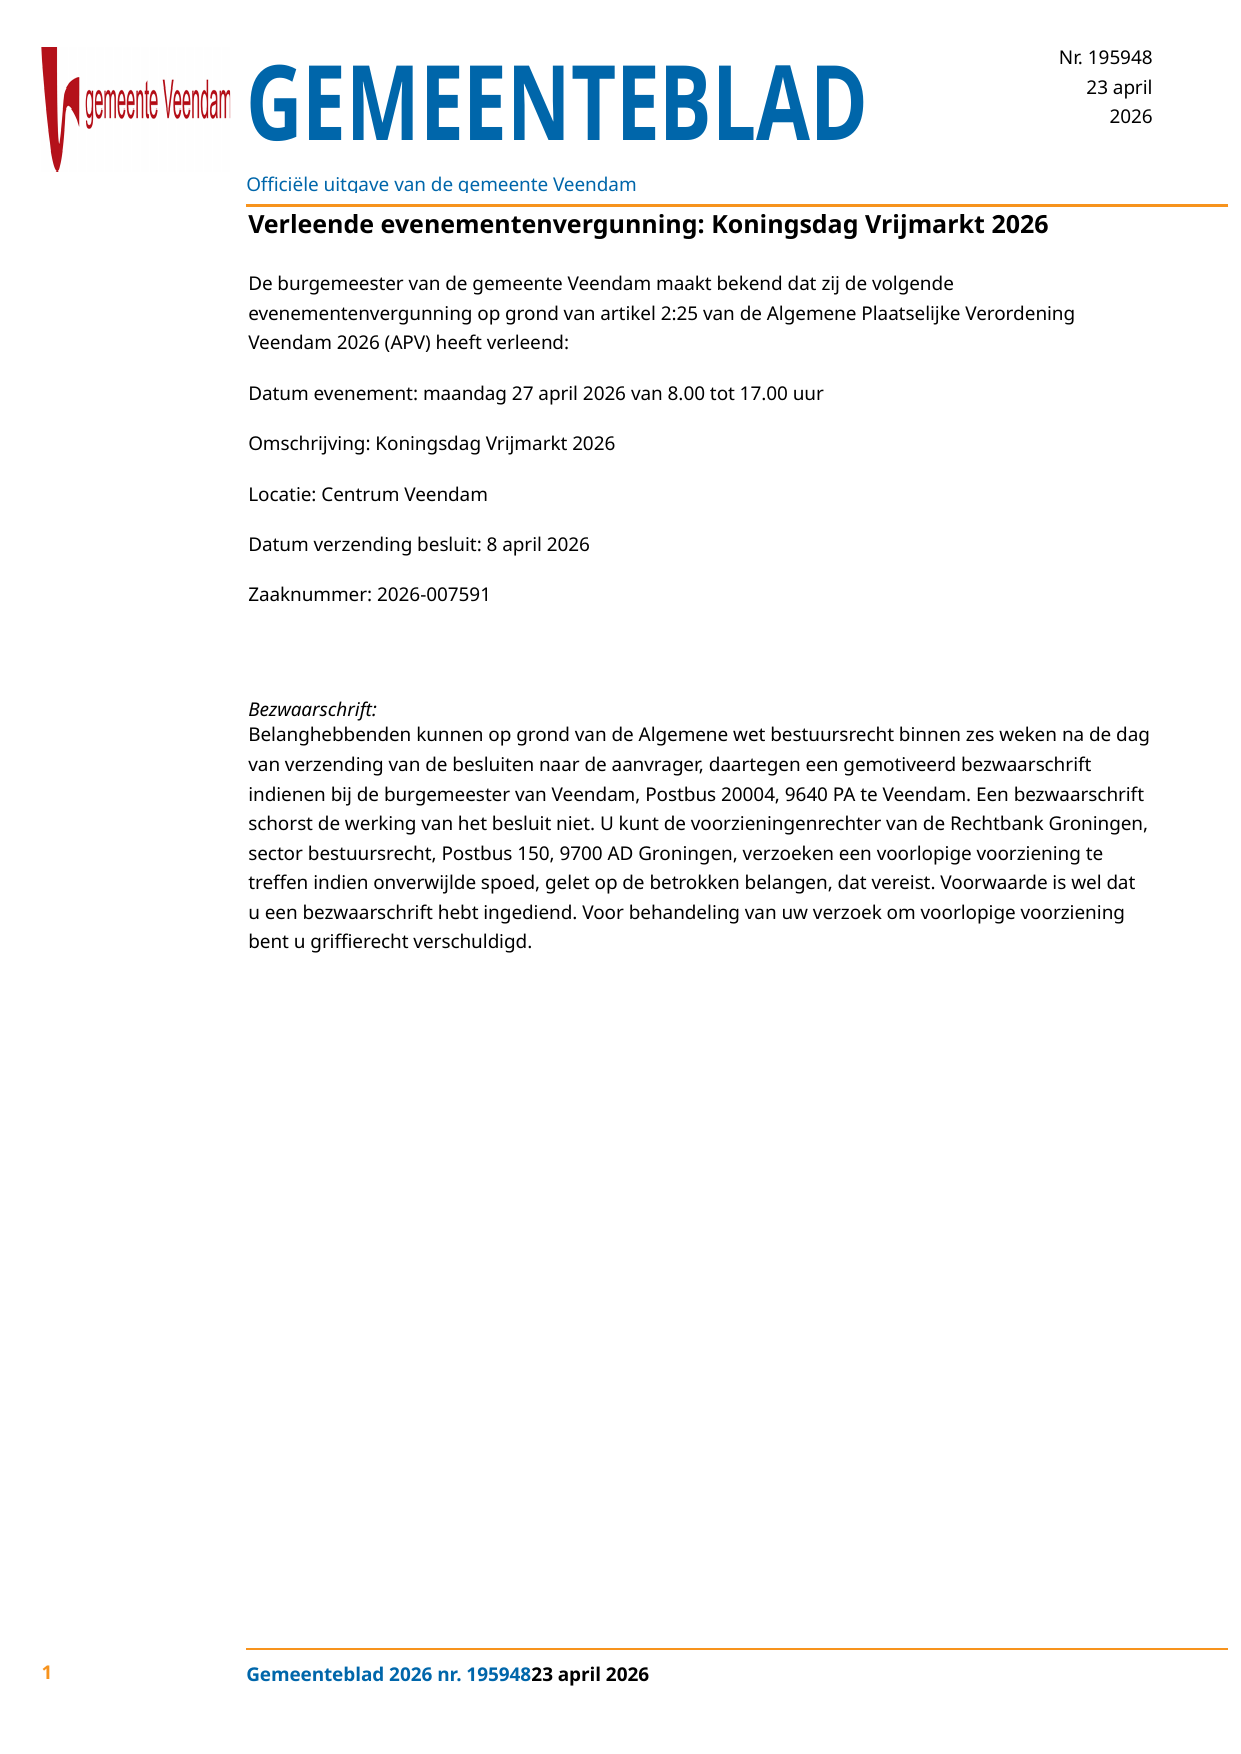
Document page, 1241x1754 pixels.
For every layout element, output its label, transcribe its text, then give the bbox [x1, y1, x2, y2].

text Verleende evenementenvergunning: Koningsdag Vrijmarkt 2026 [248, 207, 1152, 241]
text Belanghebbenden kunnen op grond van de Algemene wet bestuursrecht binnen zes weken na de dag van verzending van de besluiten naar de aanvrager, daartegen een gemotiveerd bezwaarschrift indienen bij de burgemeester van Veendam, Postbus 20004, 9640 PA te Veendam. Een bezwaarschrift schorst de werking van het besluit niet. U kunt de voorzieningenrechter van de Rechtbank Groningen, sector bestuursrecht, Postbus 150, 9700 AD Groningen, verzoeken een voorlopige voorziening te treffen indien onverwijlde spoed, gelet op de betrokken belangen, dat vereist. Voorwaarde is wel dat u een bezwaarschrift hebt ingediend. Voor behandeling van uw verzoek om voorlopige voorziening bent u griffierecht verschuldigd. [248, 722, 1152, 954]
text Datum verzending besluit: 8 april 2026 [248, 531, 1152, 557]
text De burgemeester van de gemeente Veendam maakt bekend dat zij de volgende evenementenvergunning op grond van artikel 2:25 van de Algemene Plaatselijke Verordening Veendam 2026 (APV) heeft verleend: [248, 270, 1152, 355]
picture [41, 47, 231, 172]
text Bezwaarschrift: [248, 696, 1152, 722]
text Omschrijving: Koningsdag Vrijmarkt 2026 [248, 430, 1152, 456]
text Locatie: Centrum Veendam [248, 481, 1152, 506]
text Zaaknummer: 2026-007591 [248, 582, 1152, 607]
text Datum evenement: maandag 27 april 2026 van 8.00 tot 17.00 uur [248, 380, 1152, 406]
